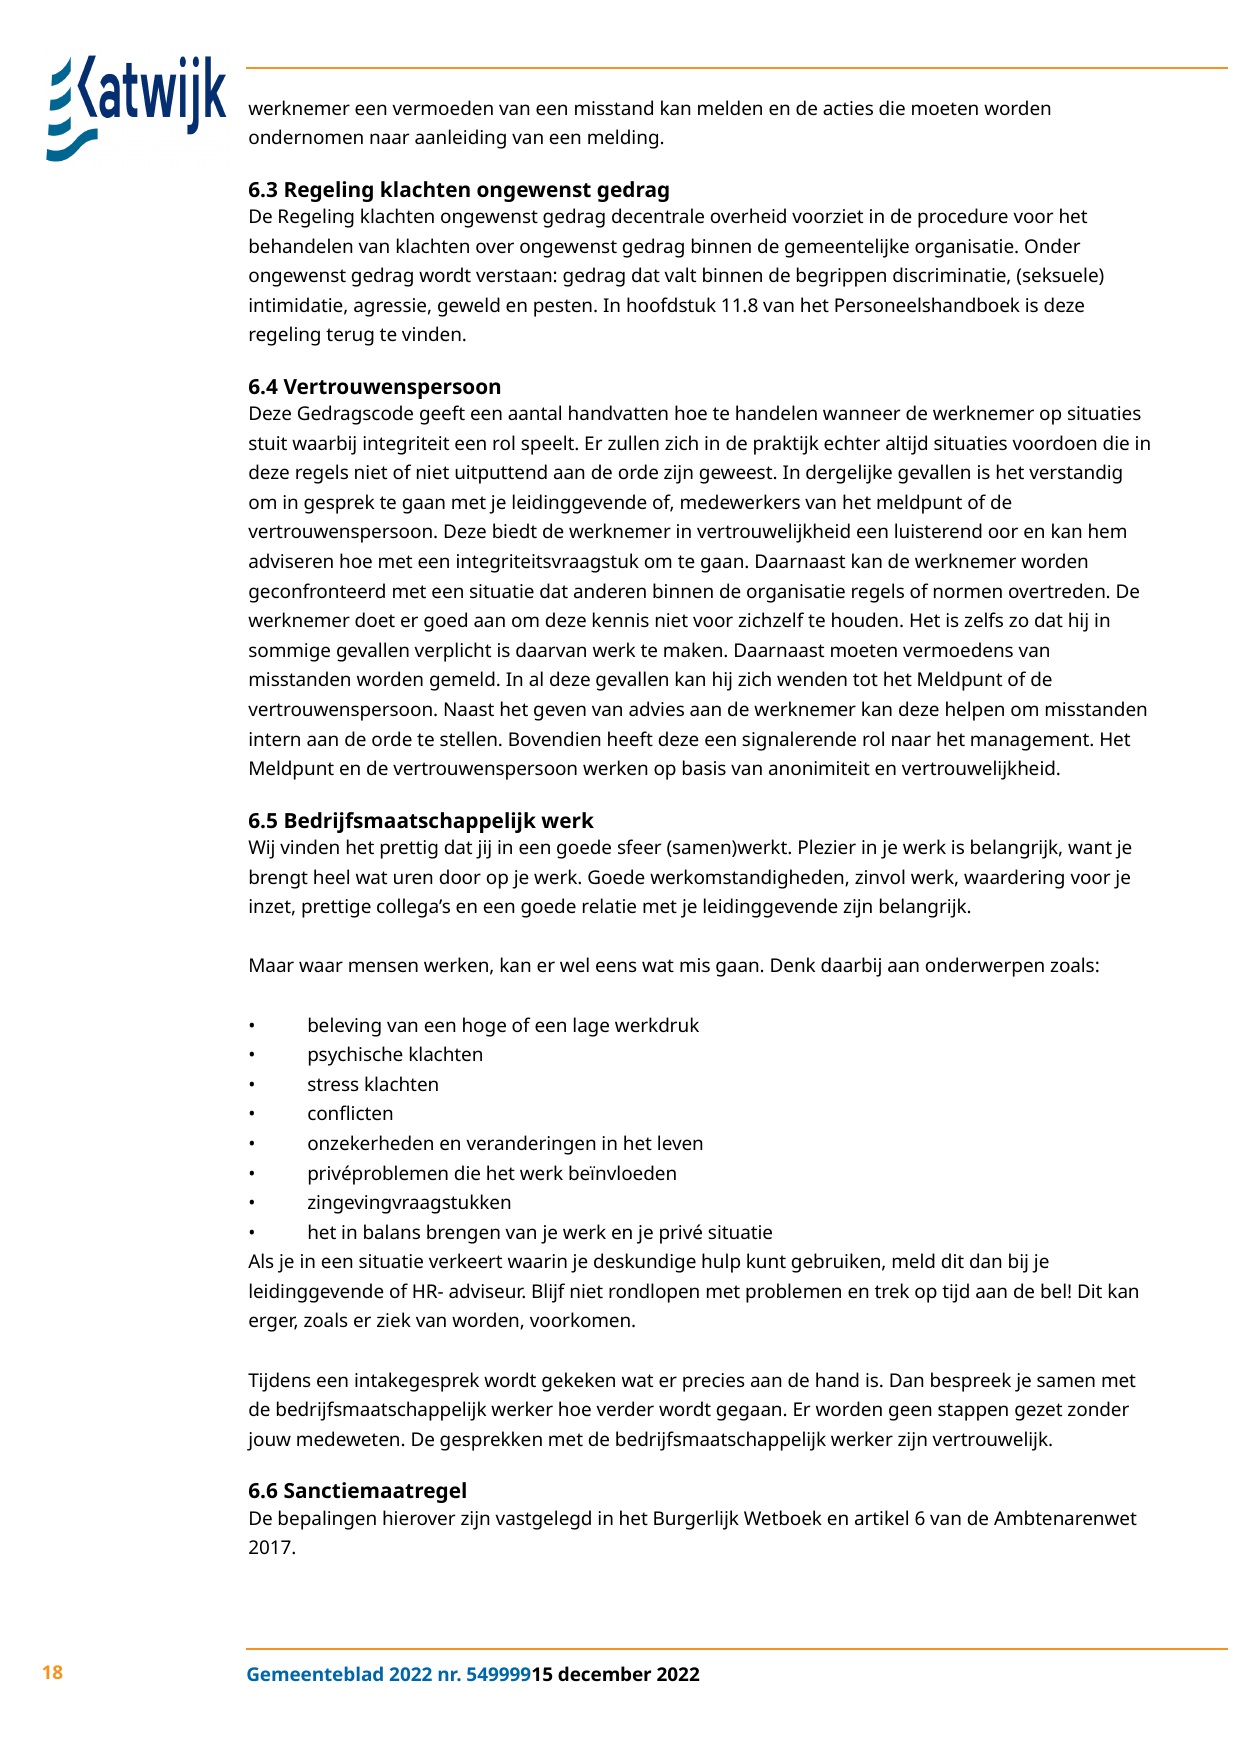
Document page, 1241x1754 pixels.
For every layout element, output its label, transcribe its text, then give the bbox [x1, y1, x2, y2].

list het in balans brengen van je werk en je privé situatie [248, 1219, 1152, 1244]
text 6.6 Sanctiemaatregel [248, 1476, 1152, 1505]
list zingevingvraagstukken [248, 1189, 1152, 1215]
text 6.5 Bedrijfsmaatschappelijk werk [248, 806, 1152, 834]
text Wij vinden het prettig dat jij in een goede sfeer (samen)werkt. Plezier in je werk is belangrijk, want je brengt heel wat uren door op je werk. Goede werkomstandigheden, zinvol werk, waardering voor je inzet, prettige collega’s en een goede relatie met je leidinggevende zijn belangrijk. [248, 834, 1152, 919]
list beleving van een hoge of een lage werkdruk [248, 1012, 1152, 1037]
list onzekerheden en veranderingen in het leven [248, 1130, 1152, 1156]
text De Regeling klachten ongewenst gedrag decentrale overheid voorziet in de procedure voor het behandelen van klachten over ongewenst gedrag binnen de gemeentelijke organisatie. Onder ongewenst gedrag wordt verstaan: gedrag dat valt binnen de begrippen discriminatie, (seksuele) intimidatie, agressie, geweld en pesten. In hoofdstuk 11.8 van het Personeelshandboek is deze regeling terug te vinden. [248, 203, 1152, 347]
text 6.3 Regeling klachten ongewenst gedrag [248, 175, 1152, 203]
picture [41, 47, 231, 172]
list stress klachten [248, 1071, 1152, 1097]
text De bepalingen hierover zijn vastgelegd in het Burgerlijk Wetboek en artikel 6 van de Ambtenarenwet 2017. [248, 1505, 1152, 1560]
text Tijdens een intakegesprek wordt gekeken wat er precies aan de hand is. Dan bespreek je samen met de bedrijfsmaatschappelijk werker hoe verder wordt gegaan. Er worden geen stappen gezet zonder jouw medeweten. De gesprekken met de bedrijfsmaatschappelijk werker zijn vertrouwelijk. [248, 1367, 1152, 1452]
text 6.4 Vertrouwenspersoon [248, 372, 1152, 400]
text werknemer een vermoeden van een misstand kan melden en de acties die moeten worden ondernomen naar aanleiding van een melding. [248, 95, 1152, 150]
list privéproblemen die het werk beïnvloeden [248, 1160, 1152, 1185]
list conflicten [248, 1101, 1152, 1126]
list psychische klachten [248, 1041, 1152, 1067]
text Deze Gedragscode geeft een aantal handvatten hoe te handelen wanneer de werknemer op situaties stuit waarbij integriteit een rol speelt. Er zullen zich in de praktijk echter altijd situaties voordoen die in deze regels niet of niet uitputtend aan de orde zijn geweest. In dergelijke gevallen is het verstandig om in gesprek te gaan met je leidinggevende of, medewerkers van het meldpunt of de vertrouwenspersoon. Deze biedt de werknemer in vertrouwelijkheid een luisterend oor en kan hem adviseren hoe met een integriteitsvraagstuk om te gaan. Daarnaast kan de werknemer worden geconfronteerd met een situatie dat anderen binnen de organisatie regels of normen overtreden. De werknemer doet er goed aan om deze kennis niet voor zichzelf te houden. Het is zelfs zo dat hij in sommige gevallen verplicht is daarvan werk te maken. Daarnaast moeten vermoedens van misstanden worden gemeld. In al deze gevallen kan hij zich wenden tot het Meldpunt of de vertrouwenspersoon. Naast het geven van advies aan de werknemer kan deze helpen om misstanden intern aan de orde te stellen. Bovendien heeft deze een signalerende rol naar het management. Het Meldpunt en de vertrouwenspersoon werken op basis van anonimiteit en vertrouwelijkheid. [248, 400, 1152, 781]
text Als je in een situatie verkeert waarin je deskundige hulp kunt gebruiken, meld dit dan bij je leidinggevende of HR- adviseur. Blijf niet rondlopen met problemen en trek op tijd aan de bel! Dit kan erger, zoals er ziek van worden, voorkomen. [248, 1248, 1152, 1333]
text Maar waar mensen werken, kan er wel eens wat mis gaan. Denk daarbij aan onderwerpen zoals: [248, 953, 1152, 978]
